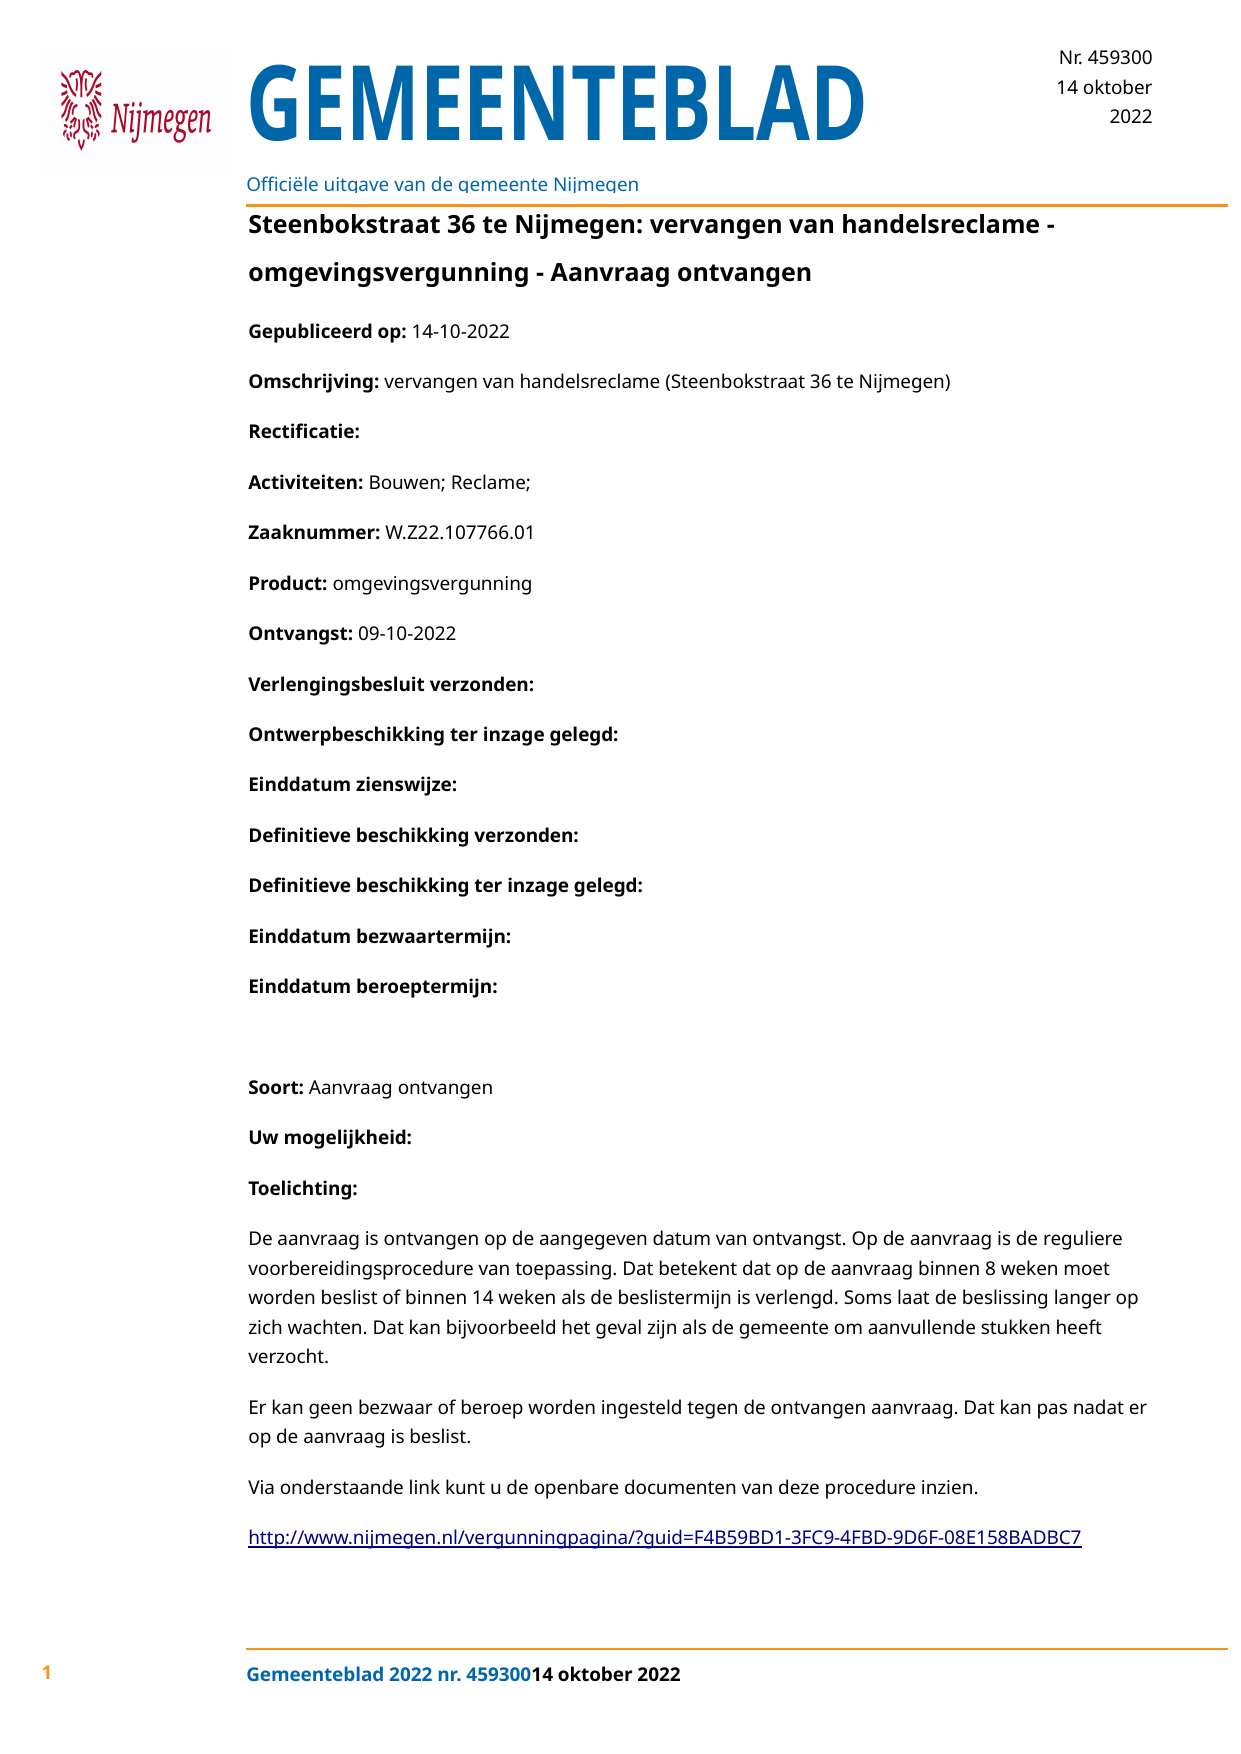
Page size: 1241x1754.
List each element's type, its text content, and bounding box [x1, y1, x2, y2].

text Ontwerpbeschikking ter inzage gelegd: [248, 721, 1152, 747]
picture [41, 47, 231, 172]
text Via onderstaande link kunt u de openbare documenten van deze procedure inzien. [248, 1474, 1152, 1500]
text Einddatum bezwaartermijn: [248, 923, 1152, 949]
text Toelichting: [248, 1175, 1152, 1201]
text Activiteiten: Bouwen; Reclame; [248, 469, 1152, 495]
text Uw mogelijkheid: [248, 1124, 1152, 1150]
text Einddatum beroeptermijn: [248, 973, 1152, 999]
text Er kan geen bezwaar of beroep worden ingesteld tegen de ontvangen aanvraag. Dat kan pas nadat er op de aanvraag is beslist. [248, 1394, 1152, 1449]
text Verlengingsbesluit verzonden: [248, 671, 1152, 697]
text Definitieve beschikking ter inzage gelegd: [248, 872, 1152, 898]
text Zaaknummer: W.Z22.107766.01 [248, 519, 1152, 545]
text De aanvraag is ontvangen op de aangegeven datum van ontvangst. Op de aanvraag is de reguliere voorbereidingsprocedure van toepassing. Dat betekent dat op de aanvraag binnen 8 weken moet worden beslist of binnen 14 weken als de beslistermijn is verlengd. Soms laat de beslissing langer op zich wachten. Dat kan bijvoorbeeld het geval zijn als de gemeente om aanvullende stukken heeft verzocht. [248, 1225, 1152, 1369]
text Omschrijving: vervangen van handelsreclame (Steenbokstraat 36 te Nijmegen) [248, 368, 1152, 394]
text Definitieve beschikking verzonden: [248, 822, 1152, 848]
text Steenbokstraat 36 te Nijmegen: vervangen van handelsreclame - omgevingsvergunning - Aanvraag ontvangen [248, 207, 1152, 288]
text Product: omgevingsvergunning [248, 570, 1152, 596]
text Gepubliceerd op: 14-10-2022 [248, 318, 1152, 344]
text Rectificatie: [248, 419, 1152, 444]
text Ontvangst: 09-10-2022 [248, 620, 1152, 646]
text http://www.nijmegen.nl/vergunningpagina/?guid=F4B59BD1-3FC9-4FBD-9D6F-08E158BADBC7 [248, 1524, 1152, 1550]
text Einddatum zienswijze: [248, 772, 1152, 797]
text Soort: Aanvraag ontvangen [248, 1074, 1152, 1100]
